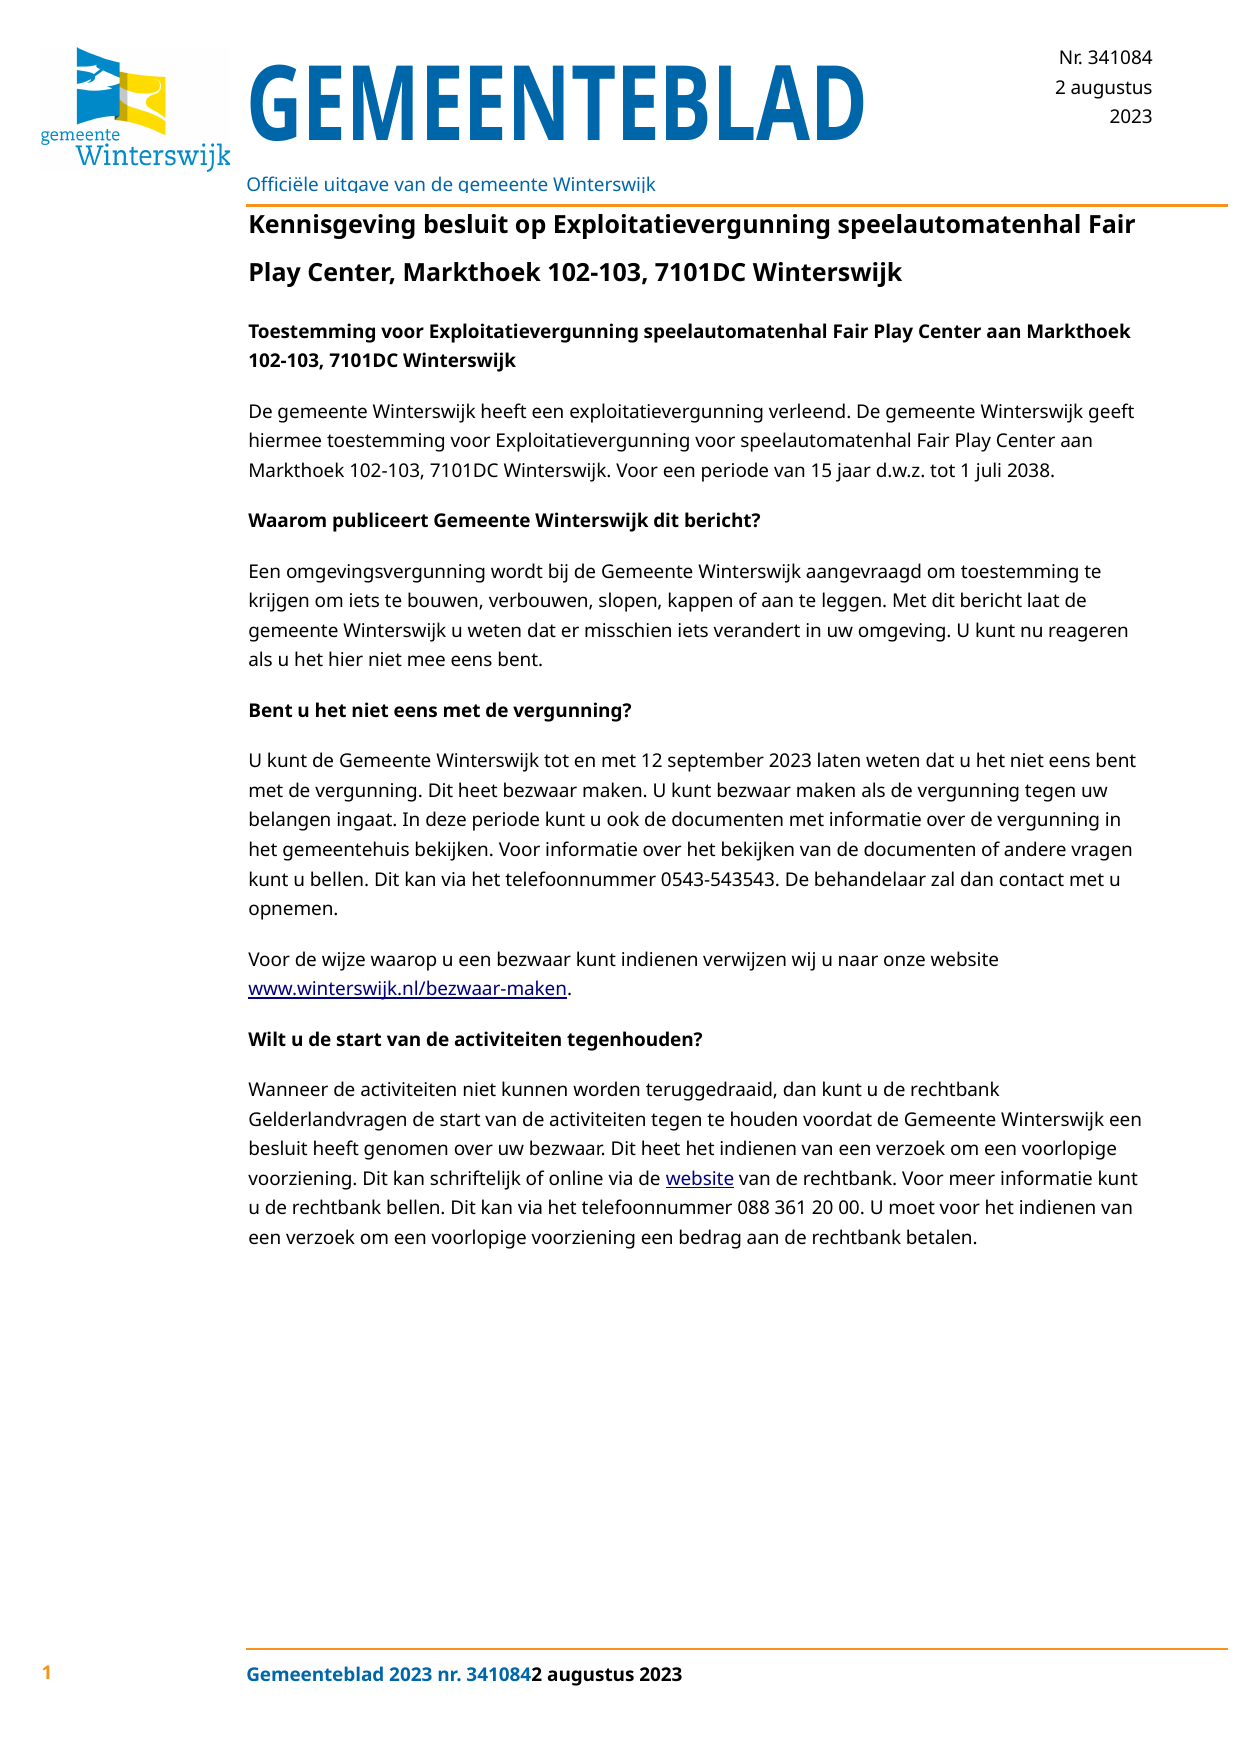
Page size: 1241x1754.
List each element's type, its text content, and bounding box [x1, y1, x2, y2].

text Waarom publiceert Gemeente Winterswijk dit bericht? [248, 507, 1152, 533]
text De gemeente Winterswijk heeft een exploitatievergunning verleend. De gemeente Winterswijk geeft hiermee toestemming voor Exploitatievergunning voor speelautomatenhal Fair Play Center aan Markthoek 102-103, 7101DC Winterswijk. Voor een periode van 15 jaar d.w.z. tot 1 juli 2038. [248, 398, 1152, 483]
text Toestemming voor Exploitatievergunning speelautomatenhal Fair Play Center aan Markthoek 102-103, 7101DC Winterswijk [248, 318, 1152, 373]
text Wanneer de activiteiten niet kunnen worden teruggedraaid, dan kunt u de rechtbank Gelderlandvragen de start van de activiteiten tegen te houden voordat de Gemeente Winterswijk een besluit heeft genomen over uw bezwaar. Dit heet het indienen van een verzoek om een voorlopige voorziening. Dit kan schriftelijk of online via de website van de rechtbank. Voor meer informatie kunt u de rechtbank bellen. Dit kan via het telefoonnummer 088 361 20 00. U moet voor het indienen van een verzoek om een voorlopige voorziening een bedrag aan de rechtbank betalen. [248, 1076, 1152, 1250]
text Voor de wijze waarop u een bezwaar kunt indienen verwijzen wij u naar onze website www.winterswijk.nl/bezwaar-maken. [248, 946, 1152, 1001]
picture [41, 47, 231, 172]
picture [225, 153, 231, 162]
text Een omgevingsvergunning wordt bij de Gemeente Winterswijk aangevraagd om toestemming te krijgen om iets te bouwen, verbouwen, slopen, kappen of aan te leggen. Met dit bericht laat de gemeente Winterswijk u weten dat er misschien iets verandert in uw omgeving. U kunt nu reageren als u het hier niet mee eens bent. [248, 558, 1152, 672]
text Kennisgeving besluit op Exploitatievergunning speelautomatenhal Fair Play Center, Markthoek 102-103, 7101DC Winterswijk [248, 207, 1152, 288]
text Bent u het niet eens met de vergunning? [248, 697, 1152, 723]
text Wilt u de start van de activiteiten tegenhouden? [248, 1026, 1152, 1052]
text U kunt de Gemeente Winterswijk tot en met 12 september 2023 laten weten dat u het niet eens bent met de vergunning. Dit heet bezwaar maken. U kunt bezwaar maken als de vergunning tegen uw belangen ingaat. In deze periode kunt u ook de documenten met informatie over de vergunning in het gemeentehuis bekijken. Voor informatie over het bekijken van de documenten of andere vragen kunt u bellen. Dit kan via het telefoonnummer 0543-543543. De behandelaar zal dan contact met u opnemen. [248, 747, 1152, 921]
